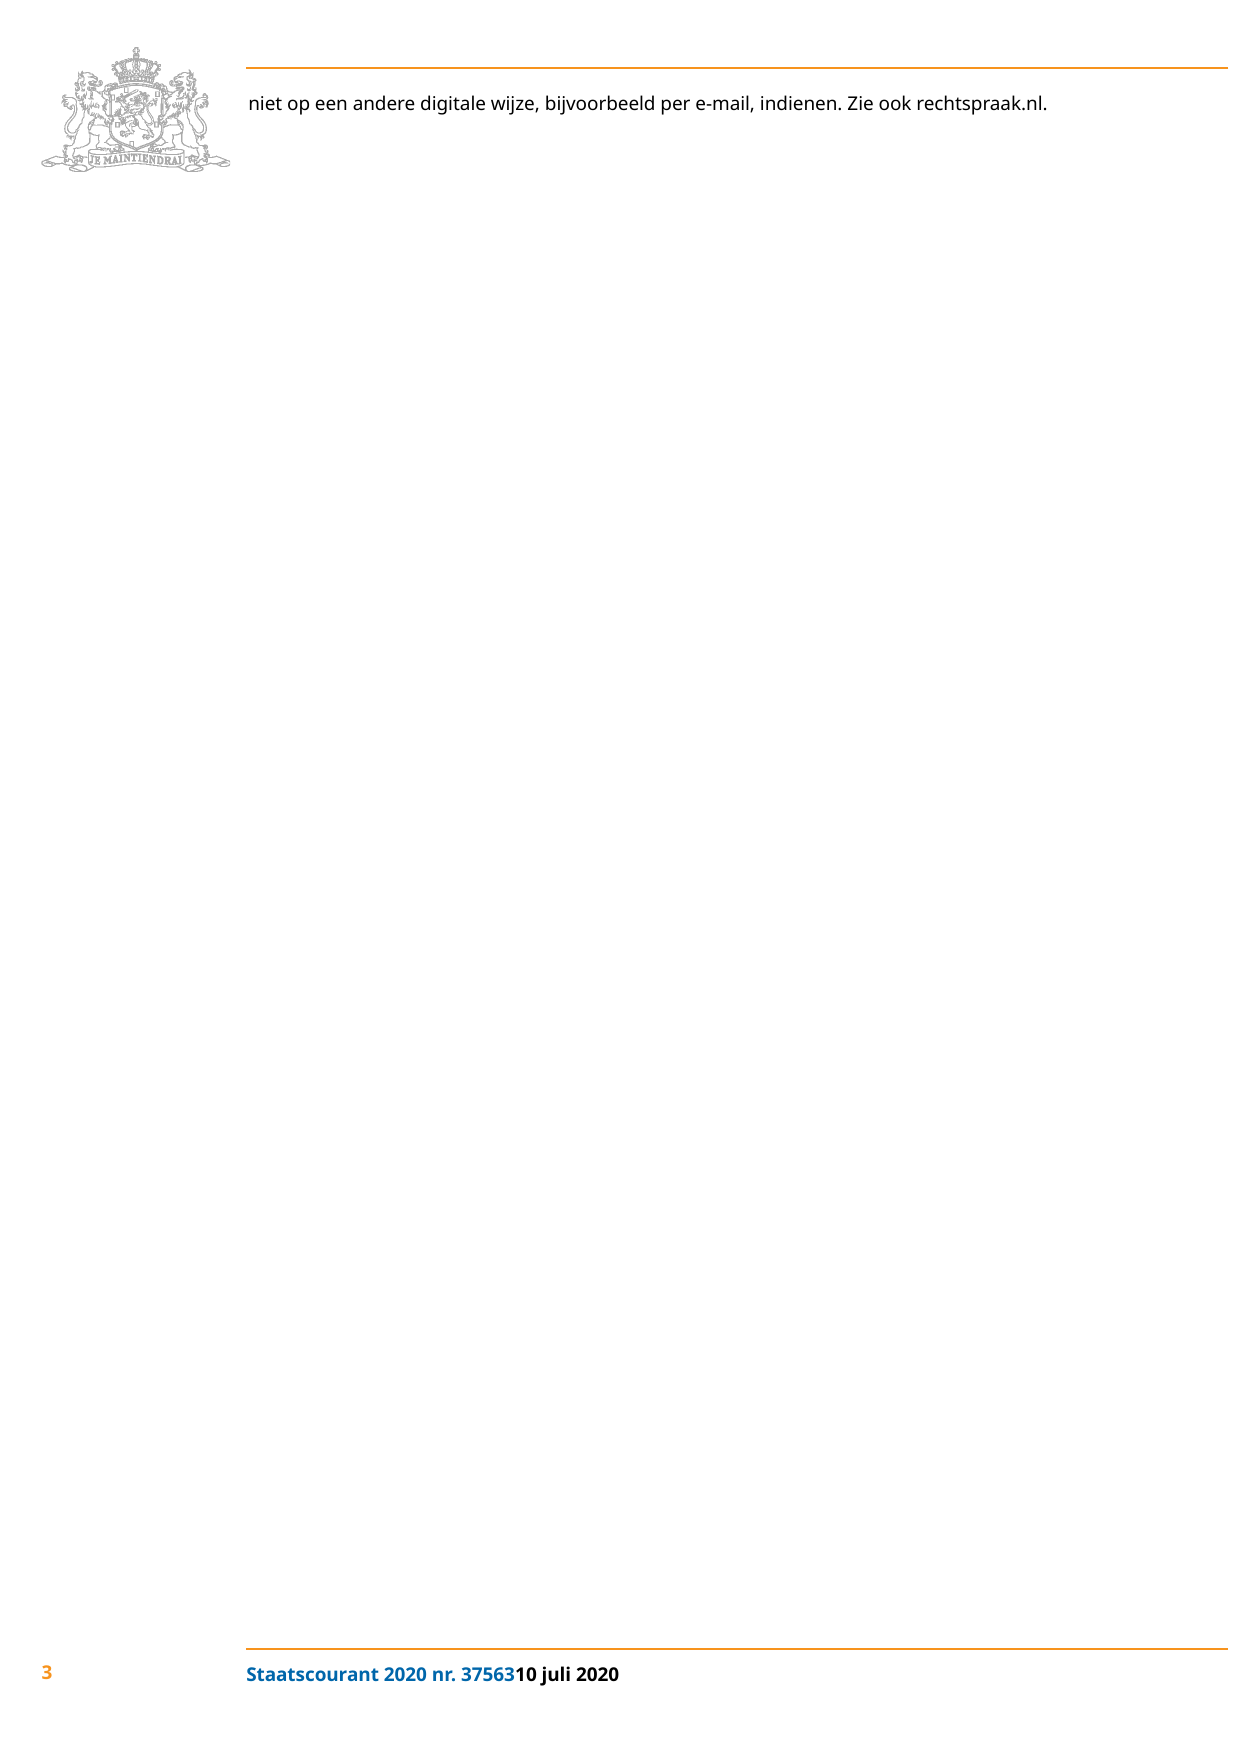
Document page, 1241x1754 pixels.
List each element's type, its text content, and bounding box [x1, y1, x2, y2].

text niet op een andere digitale wijze, bijvoorbeeld per e-mail, indienen. Zie ook rechtspraak.nl. [248, 95, 1152, 114]
picture [41, 47, 231, 172]
